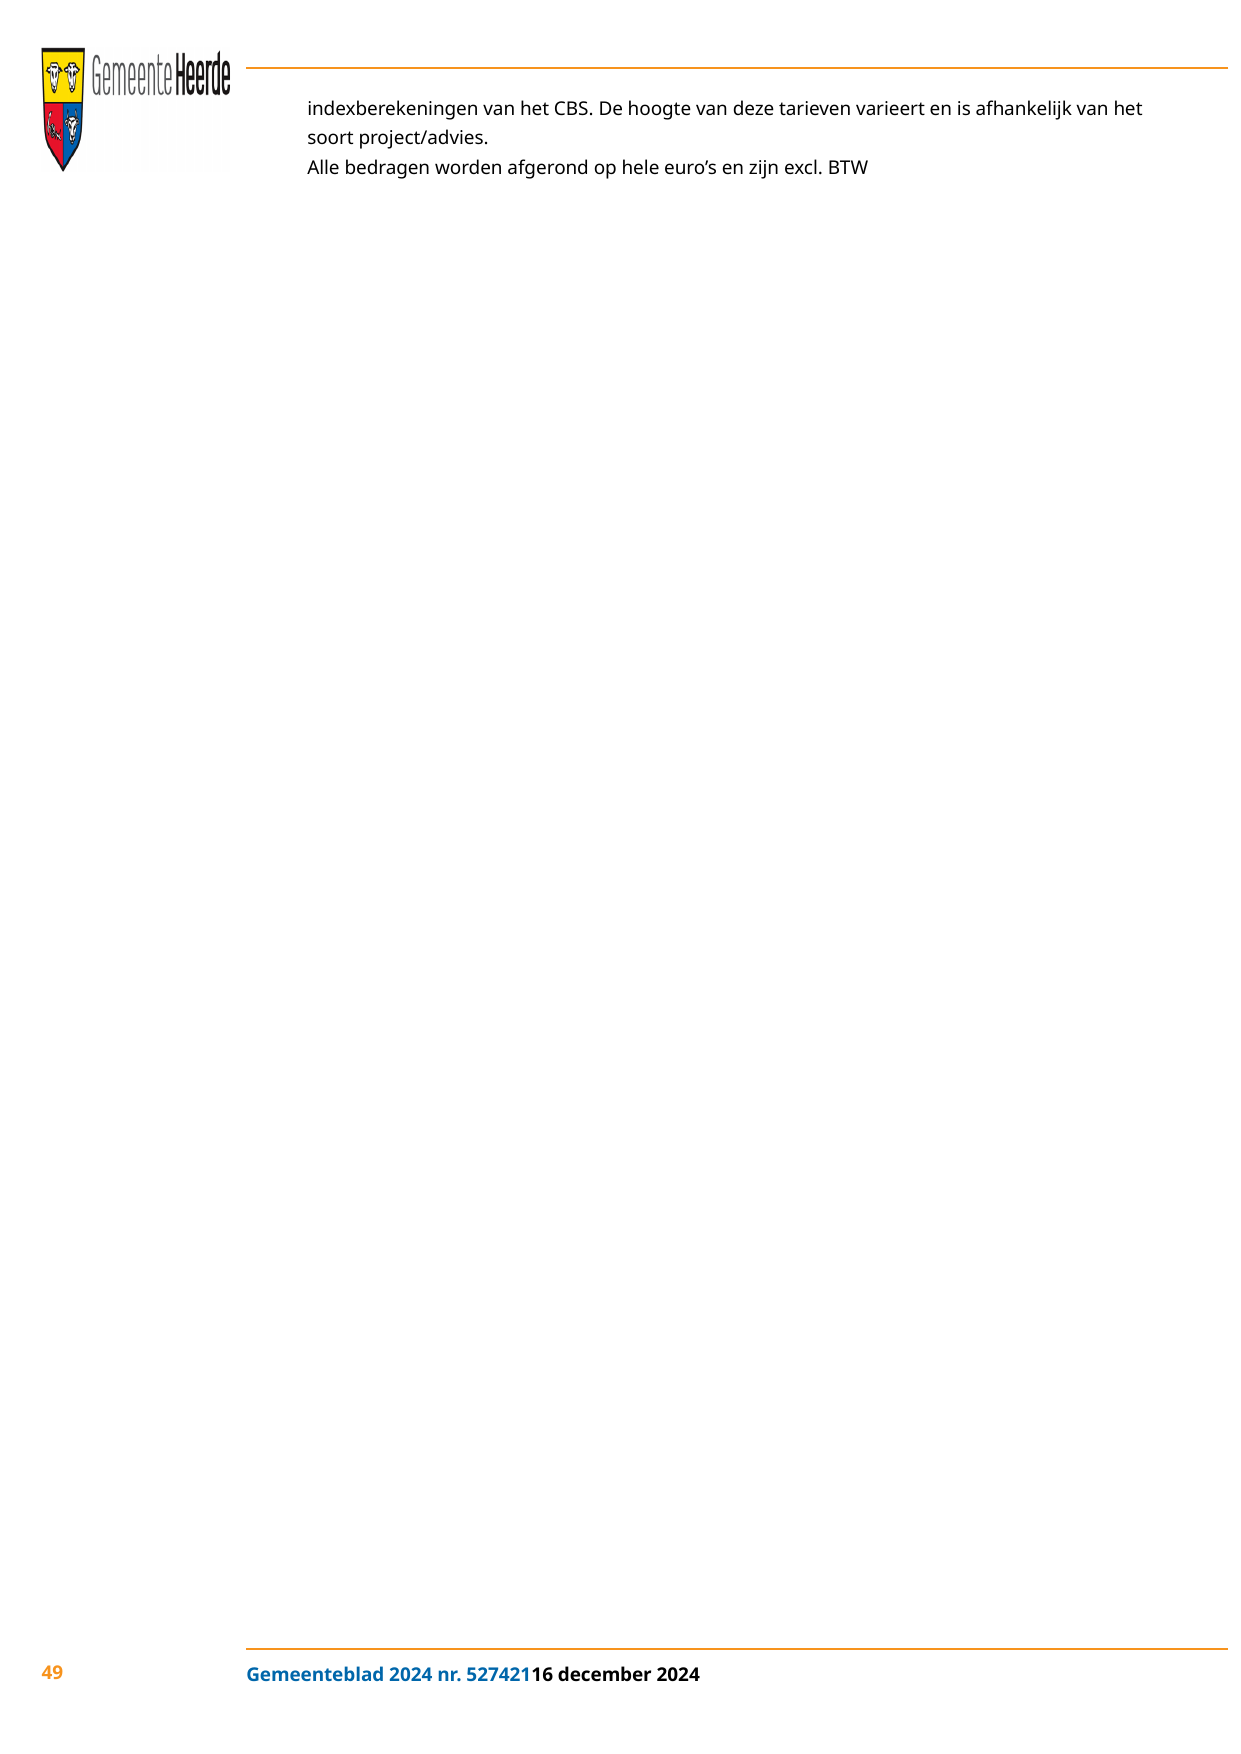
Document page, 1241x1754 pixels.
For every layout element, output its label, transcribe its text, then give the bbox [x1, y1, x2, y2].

list Alle bedragen worden afgerond op hele euro’s en zijn excl. BTW [248, 154, 1152, 180]
picture [41, 47, 231, 172]
list indexberekeningen van het CBS. De hoogte van deze tarieven varieert en is afhankelijk van het soort project/advies. [248, 95, 1152, 150]
